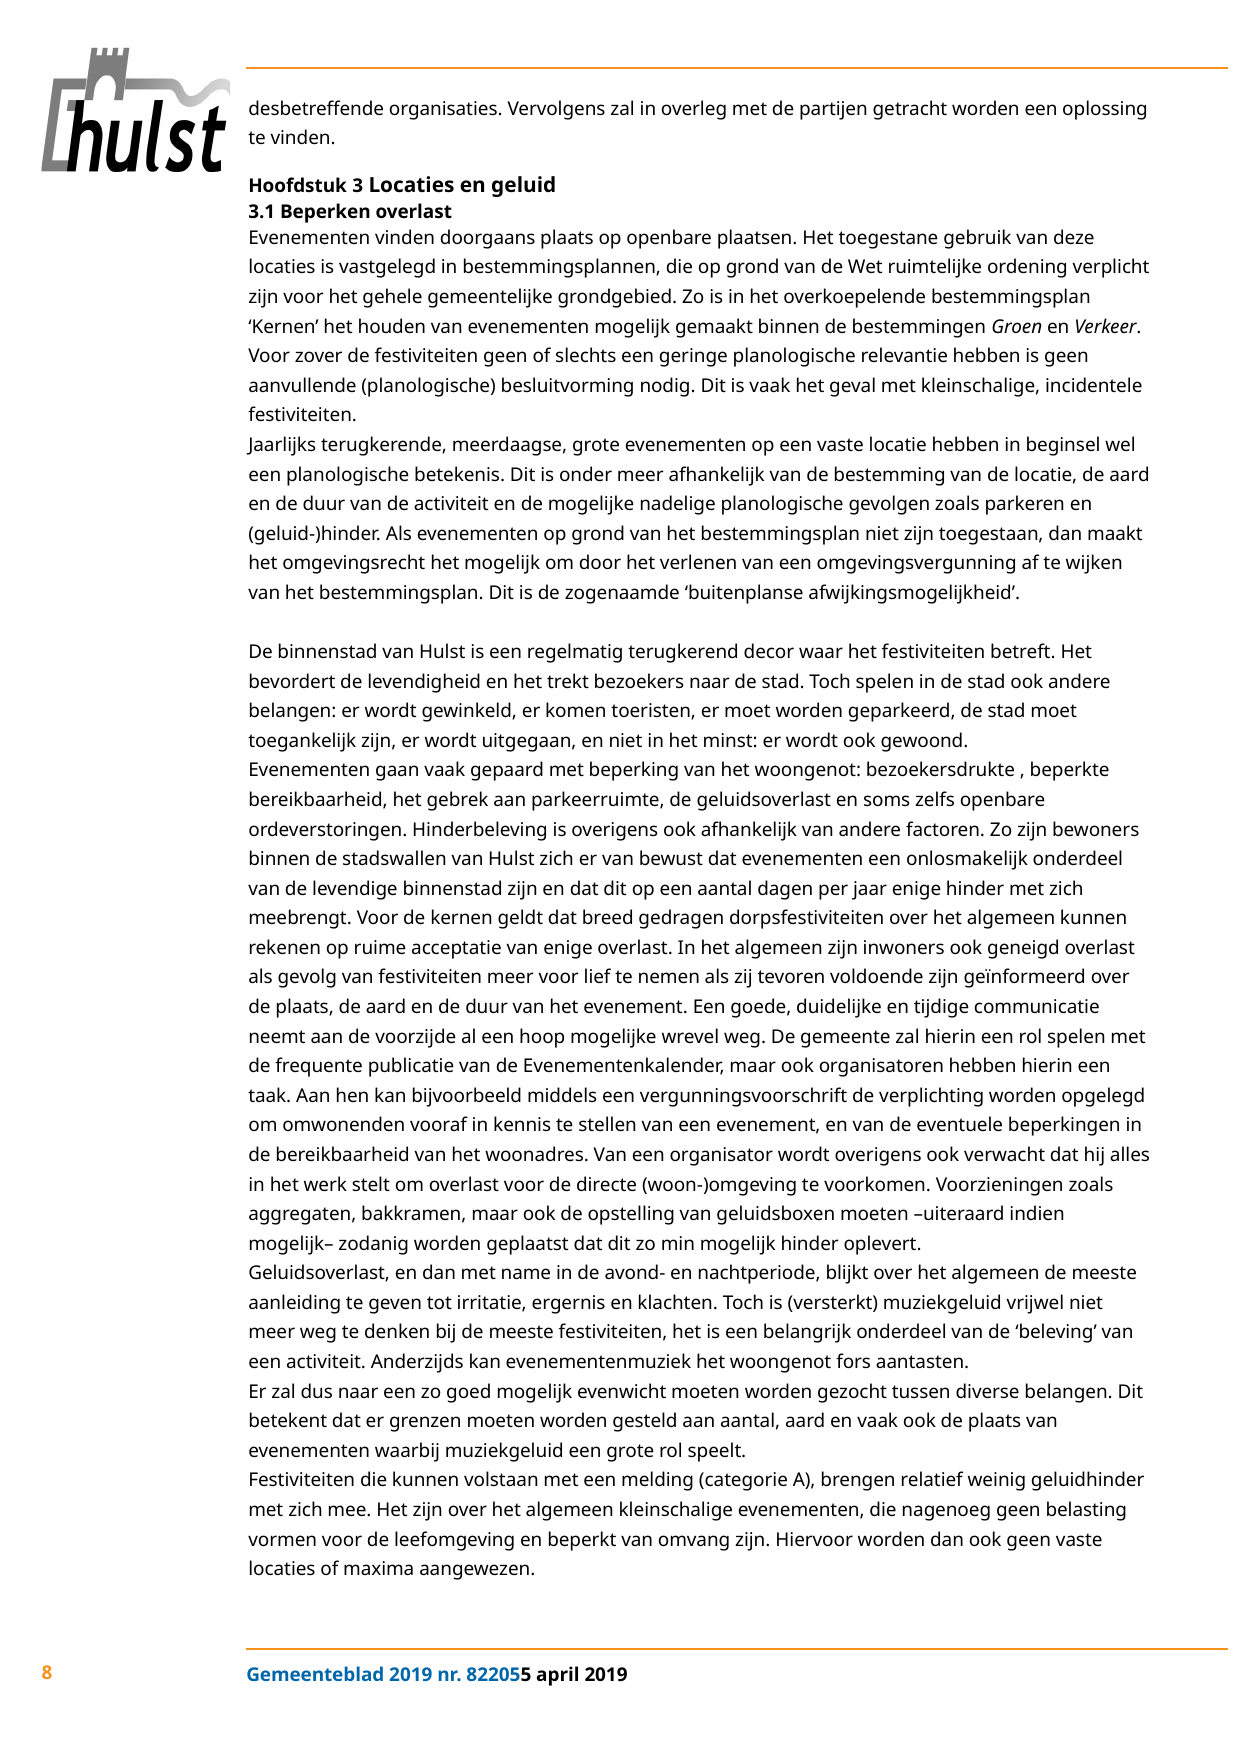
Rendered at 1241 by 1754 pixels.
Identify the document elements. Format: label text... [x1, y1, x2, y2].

text Geluidsoverlast, en dan met name in de avond- en nachtperiode, blijkt over het algemeen de meeste aanleiding te geven tot irritatie, ergernis en klachten. Toch is (versterkt) muziekgeluid vrijwel niet meer weg te denken bij de meeste festiviteiten, het is een belangrijk onderdeel van de ‘beleving’ van een activiteit. Anderzijds kan evenementenmuziek het woongenot fors aantasten. [248, 1259, 1152, 1374]
text Evenementen vinden doorgaans plaats op openbare plaatsen. Het toegestane gebruik van deze locaties is vastgelegd in bestemmingsplannen, die op grond van de Wet ruimtelijke ordening verplicht zijn voor het gehele gemeentelijke grondgebied. Zo is in het overkoepelende bestemmingsplan ‘Kernen’ het houden van evenementen mogelijk gemaakt binnen de bestemmingen Groen en Verkeer. Voor zover de festiviteiten geen of slechts een geringe planologische relevantie hebben is geen aanvullende (planologische) besluitvorming nodig. Dit is vaak het geval met kleinschalige, incidentele festiviteiten. [248, 224, 1152, 427]
text De binnenstad van Hulst is een regelmatig terugkerend decor waar het festiviteiten betreft. Het bevordert de levendigheid en het trekt bezoekers naar de stad. Toch spelen in de stad ook andere belangen: er wordt gewinkeld, er komen toeristen, er moet worden geparkeerd, de stad moet toegankelijk zijn, er wordt uitgegaan, en niet in het minst: er wordt ook gewoond. [248, 638, 1152, 753]
text Hoofdstuk 3 Locaties en geluid [248, 170, 1152, 198]
text Evenementen gaan vaak gepaard met beperking van het woongenot: bezoekersdrukte , beperkte bereikbaarheid, het gebrek aan parkeerruimte, de geluidsoverlast en soms zelfs openbare ordeverstoringen. Hinderbeleving is overigens ook afhankelijk van andere factoren. Zo zijn bewoners binnen de stadswallen van Hulst zich er van bewust dat evenementen een onlosmakelijk onderdeel van de levendige binnenstad zijn en dat dit op een aantal dagen per jaar enige hinder met zich meebrengt. Voor de kernen geldt dat breed gedragen dorpsfestiviteiten over het algemeen kunnen rekenen op ruime acceptatie van enige overlast. In het algemeen zijn inwoners ook geneigd overlast als gevolg van festiviteiten meer voor lief te nemen als zij tevoren voldoende zijn geïnformeerd over de plaats, de aard en de duur van het evenement. Een goede, duidelijke en tijdige communicatie neemt aan de voorzijde al een hoop mogelijke wrevel weg. De gemeente zal hierin een rol spelen met de frequente publicatie van de Evenementenkalender, maar ook organisatoren hebben hierin een taak. Aan hen kan bijvoorbeeld middels een vergunningsvoorschrift de verplichting worden opgelegd om omwonenden vooraf in kennis te stellen van een evenement, en van de eventuele beperkingen in de bereikbaarheid van het woonadres. Van een organisator wordt overigens ook verwacht dat hij alles in het werk stelt om overlast voor de directe (woon-)omgeving te voorkomen. Voorzieningen zoals aggregaten, bakkramen, maar ook de opstelling van geluidsboxen moeten –uiteraard indien mogelijk– zodanig worden geplaatst dat dit zo min mogelijk hinder oplevert. [248, 757, 1152, 1256]
text desbetreffende organisaties. Vervolgens zal in overleg met de partijen getracht worden een oplossing te vinden. [248, 95, 1152, 150]
picture [41, 47, 231, 172]
text 3.1 Beperken overlast [248, 198, 1152, 224]
text Festiviteiten die kunnen volstaan met een melding (categorie A), brengen relatief weinig geluidhinder met zich mee. Het zijn over het algemeen kleinschalige evenementen, die nagenoeg geen belasting vormen voor de leefomgeving en beperkt van omvang zijn. Hiervoor worden dan ook geen vaste locaties of maxima aangewezen. [248, 1467, 1152, 1581]
text Jaarlijks terugkerende, meerdaagse, grote evenementen op een vaste locatie hebben in beginsel wel een planologische betekenis. Dit is onder meer afhankelijk van de bestemming van de locatie, de aard en de duur van de activiteit en de mogelijke nadelige planologische gevolgen zoals parkeren en (geluid-)hinder. Als evenementen op grond van het bestemmingsplan niet zijn toegestaan, dan maakt het omgevingsrecht het mogelijk om door het verlenen van een omgevingsvergunning af te wijken van het bestemmingsplan. Dit is de zogenaamde ‘buitenplanse afwijkingsmogelijkheid’. [248, 431, 1152, 605]
text Er zal dus naar een zo goed mogelijk evenwicht moeten worden gezocht tussen diverse belangen. Dit betekent dat er grenzen moeten worden gesteld aan aantal, aard en vaak ook de plaats van evenementen waarbij muziekgeluid een grote rol speelt. [248, 1378, 1152, 1463]
